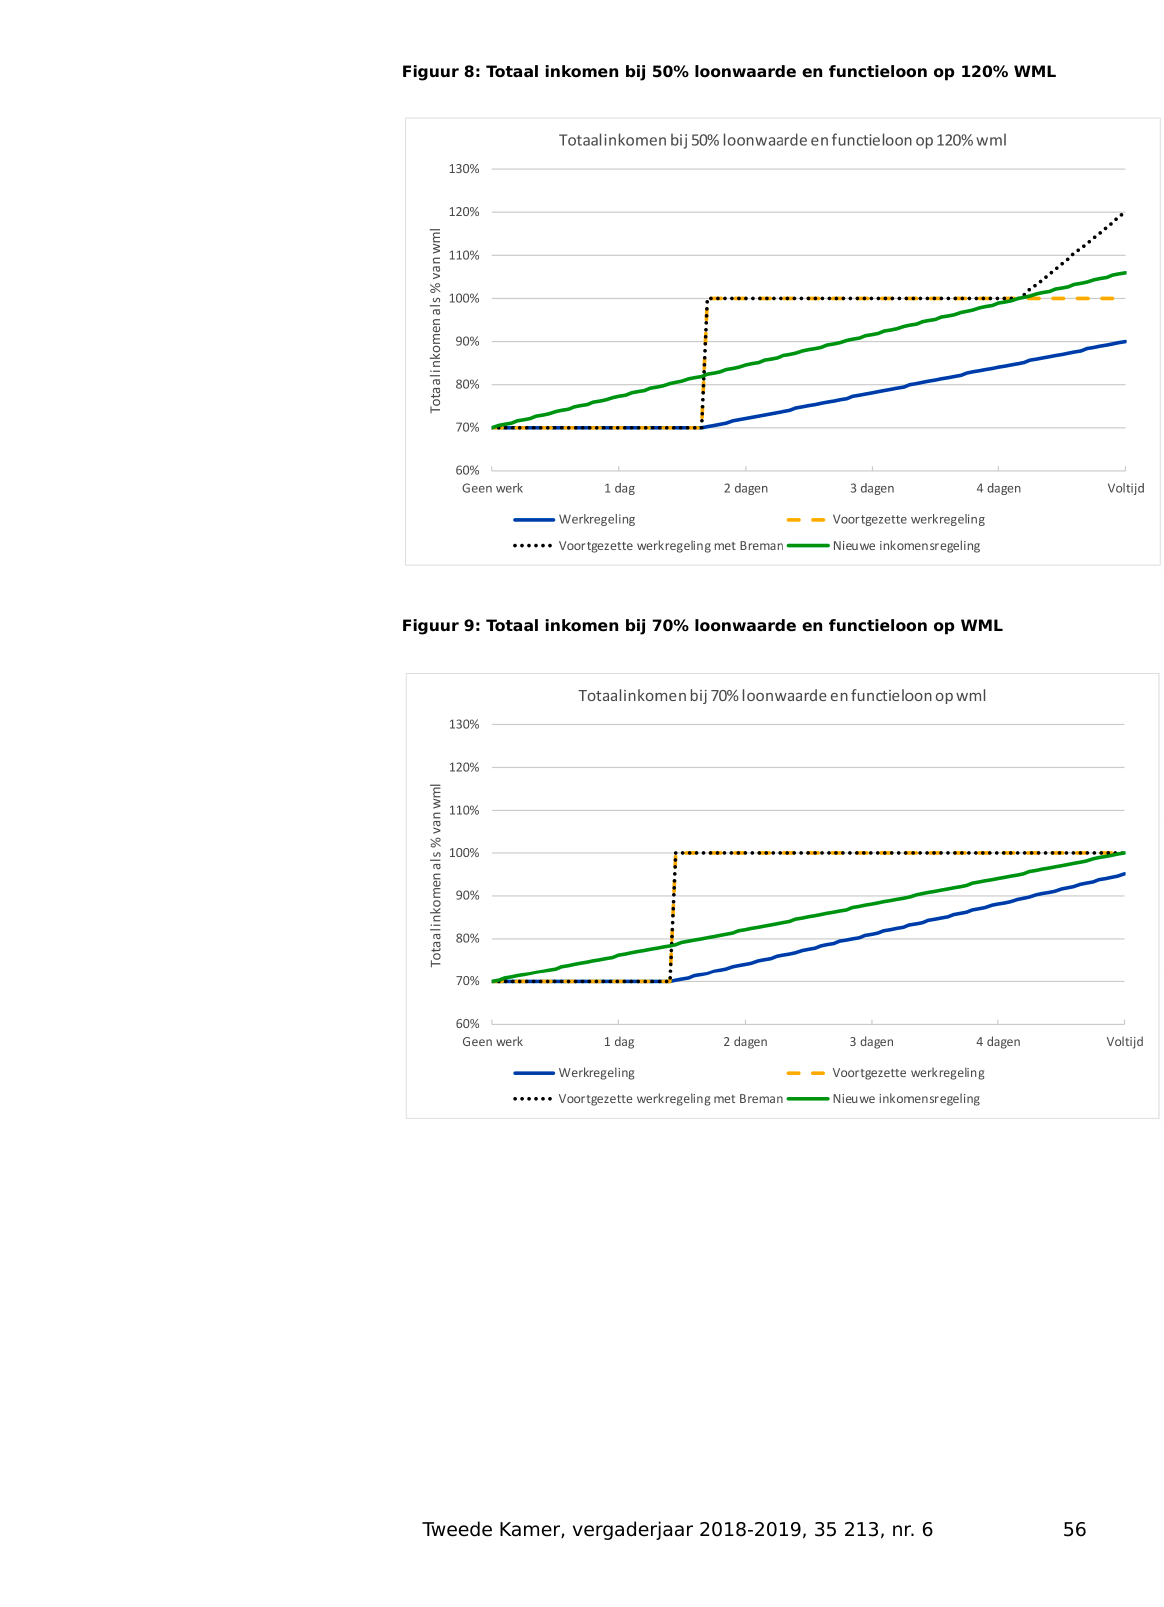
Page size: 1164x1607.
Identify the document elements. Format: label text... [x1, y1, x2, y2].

text Figuur 8: Totaal inkomen bij 50% loonwaarde en functieloon op 120% WML [402, 63, 1163, 81]
picture [401, 114, 1164, 570]
picture [401, 669, 1164, 1124]
text Figuur 9: Totaal inkomen bij 70% loonwaarde en functieloon op WML [402, 617, 1163, 636]
